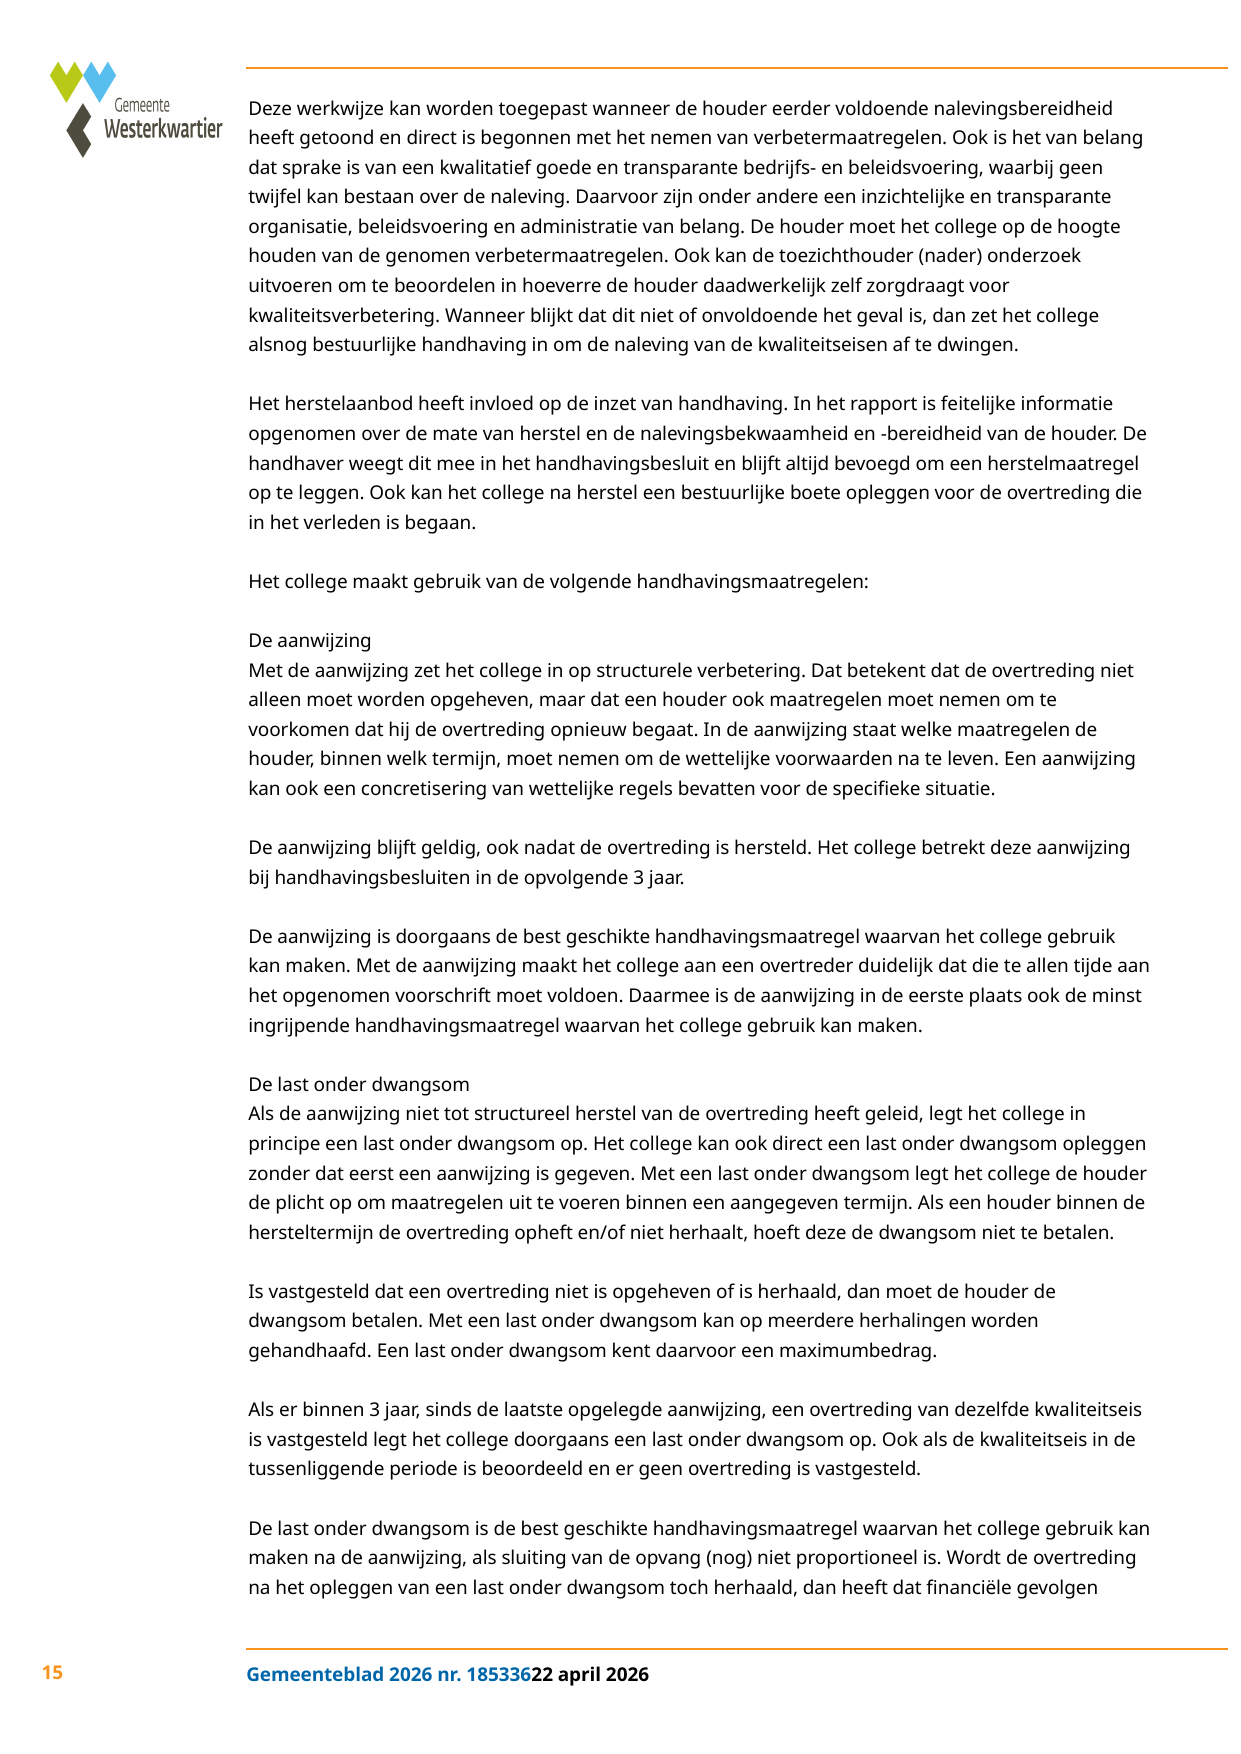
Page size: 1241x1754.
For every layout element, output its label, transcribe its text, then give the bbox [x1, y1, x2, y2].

text Als de aanwijzing niet tot structureel herstel van de overtreding heeft geleid, legt het college in principe een last onder dwangsom op. Het college kan ook direct een last onder dwangsom opleggen zonder dat eerst een aanwijzing is gegeven. Met een last onder dwangsom legt het college de houder de plicht op om maatregelen uit te voeren binnen een aangegeven termijn. Als een houder binnen de hersteltermijn de overtreding opheft en/of niet herhaalt, hoeft deze de dwangsom niet te betalen. [248, 1101, 1152, 1245]
text Als er binnen 3 jaar, sinds de laatste opgelegde aanwijzing, een overtreding van dezelfde kwaliteitseis is vastgesteld legt het college doorgaans een last onder dwangsom op. Ook als de kwaliteitseis in de tussenliggende periode is beoordeeld en er geen overtreding is vastgesteld. [248, 1396, 1152, 1481]
text Is vastgesteld dat een overtreding niet is opgeheven of is herhaald, dan moet de houder de dwangsom betalen. Met een last onder dwangsom kan op meerdere herhalingen worden gehandhaafd. Een last onder dwangsom kent daarvoor een maximumbedrag. [248, 1278, 1152, 1363]
text De aanwijzing [248, 627, 1152, 653]
text De last onder dwangsom is de best geschikte handhavingsmaatregel waarvan het college gebruik kan maken na de aanwijzing, als sluiting van de opvang (nog) niet proportioneel is. Wordt de overtreding na het opleggen van een last onder dwangsom toch herhaald, dan heeft dat financiële gevolgen [248, 1515, 1152, 1600]
picture [41, 47, 231, 172]
text Het college maakt gebruik van de volgende handhavingsmaatregelen: [248, 568, 1152, 594]
text De last onder dwangsom [248, 1071, 1152, 1097]
text Met de aanwijzing zet het college in op structurele verbetering. Dat betekent dat de overtreding niet alleen moet worden opgeheven, maar dat een houder ook maatregelen moet nemen om te voorkomen dat hij de overtreding opnieuw begaat. In de aanwijzing staat welke maatregelen de houder, binnen welk termijn, moet nemen om de wettelijke voorwaarden na te leven. Een aanwijzing kan ook een concretisering van wettelijke regels bevatten voor de specifieke situatie. [248, 657, 1152, 801]
text De aanwijzing blijft geldig, ook nadat de overtreding is hersteld. Het college betrekt deze aanwijzing bij handhavingsbesluiten in de opvolgende 3 jaar. [248, 834, 1152, 890]
text Het herstelaanbod heeft invloed op de inzet van handhaving. In het rapport is feitelijke informatie opgenomen over de mate van herstel en de nalevingsbekwaamheid en -bereidheid van de houder. De handhaver weegt dit mee in het handhavingsbesluit en blijft altijd bevoegd om een herstelmaatregel op te leggen. Ook kan het college na herstel een bestuurlijke boete opleggen voor de overtreding die in het verleden is begaan. [248, 391, 1152, 535]
text De aanwijzing is doorgaans de best geschikte handhavingsmaatregel waarvan het college gebruik kan maken. Met de aanwijzing maakt het college aan een overtreder duidelijk dat die te allen tijde aan het opgenomen voorschrift moet voldoen. Daarmee is de aanwijzing in de eerste plaats ook de minst ingrijpende handhavingsmaatregel waarvan het college gebruik kan maken. [248, 923, 1152, 1038]
text Deze werkwijze kan worden toegepast wanneer de houder eerder voldoende nalevingsbereidheid heeft getoond en direct is begonnen met het nemen van verbetermaatregelen. Ook is het van belang dat sprake is van een kwalitatief goede en transparante bedrijfs- en beleidsvoering, waarbij geen twijfel kan bestaan over de naleving. Daarvoor zijn onder andere een inzichtelijke en transparante organisatie, beleidsvoering en administratie van belang. De houder moet het college op de hoogte houden van de genomen verbetermaatregelen. Ook kan de toezichthouder (nader) onderzoek uitvoeren om te beoordelen in hoeverre de houder daadwerkelijk zelf zorgdraagt voor kwaliteitsverbetering. Wanneer blijkt dat dit niet of onvoldoende het geval is, dan zet het college alsnog bestuurlijke handhaving in om de naleving van de kwaliteitseisen af te dwingen. [248, 95, 1152, 357]
